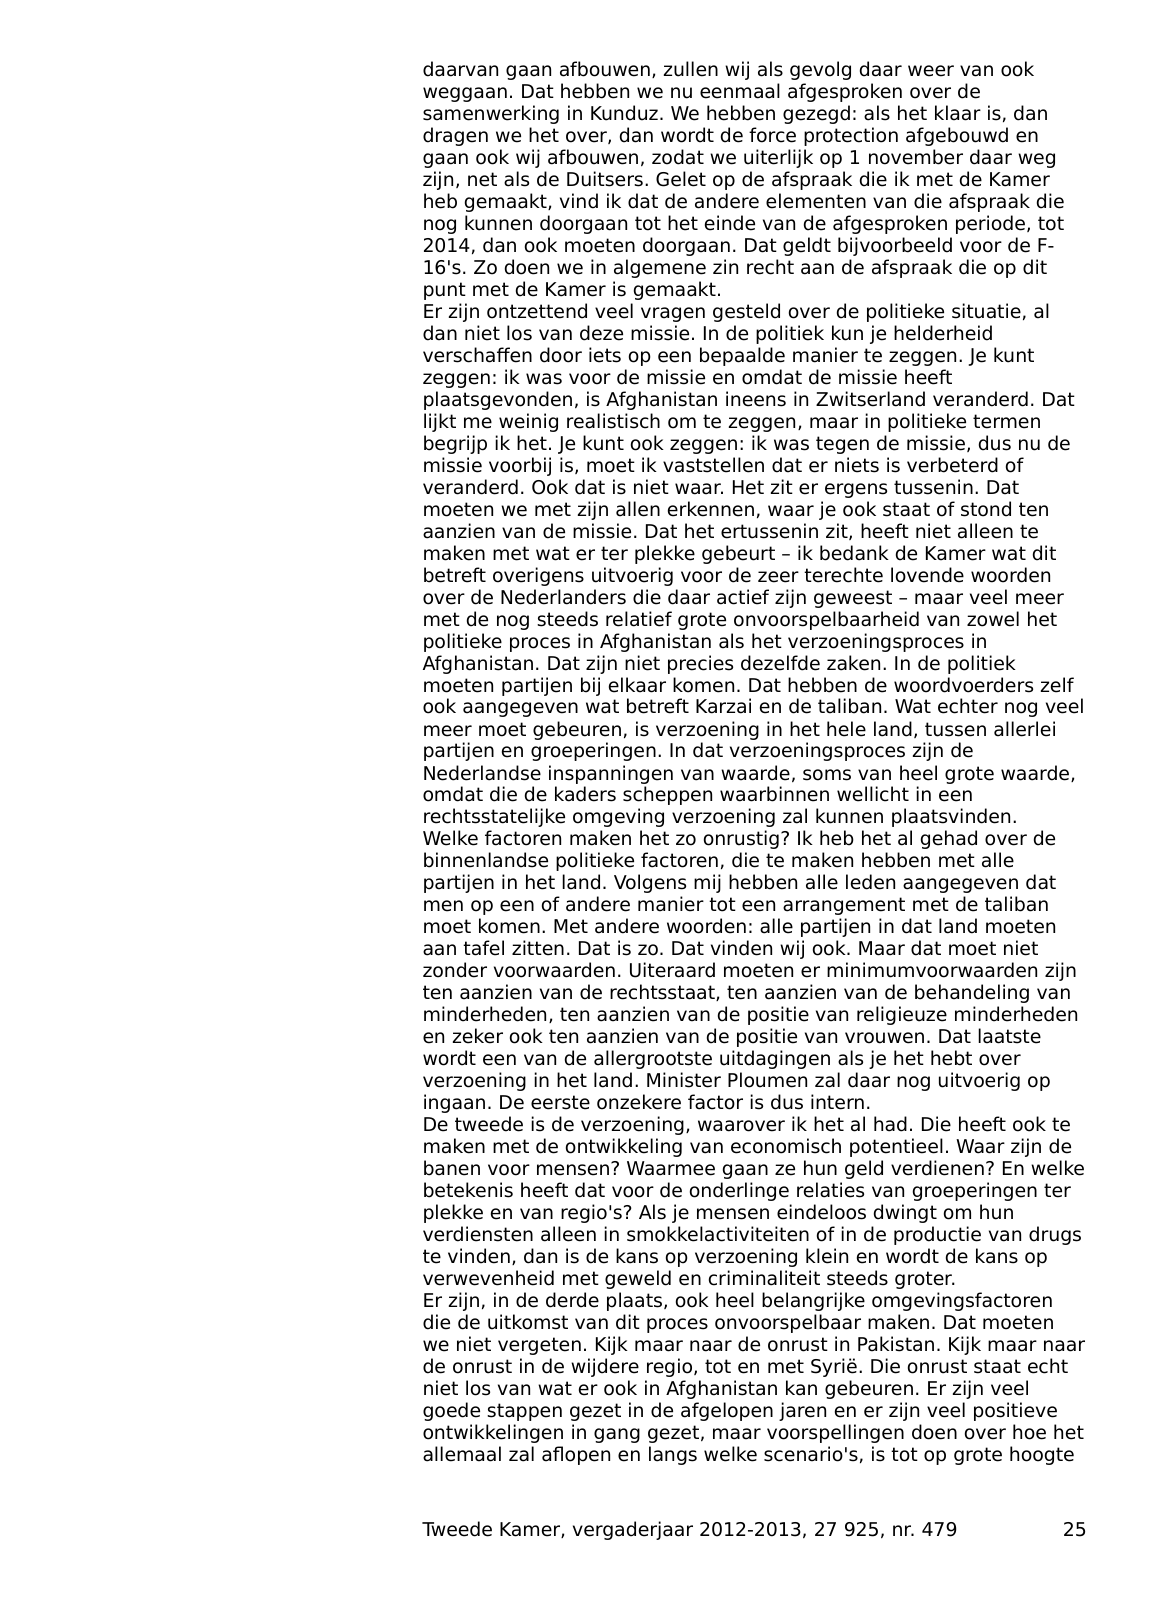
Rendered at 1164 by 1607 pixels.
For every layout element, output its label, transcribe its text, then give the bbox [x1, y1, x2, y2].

text Welke factoren maken het zo onrustig? Ik heb het al gehad over de binnenlandse politieke factoren, die te maken hebben met alle partijen in het land. Volgens mij hebben alle leden aangegeven dat men op een of andere manier tot een arrangement met de taliban moet komen. Met andere woorden: alle partijen in dat land moeten aan tafel zitten. Dat is zo. Dat vinden wij ook. Maar dat moet niet zonder voorwaarden. Uiteraard moeten er minimumvoorwaarden zijn ten aanzien van de rechtsstaat, ten aanzien van de behandeling van minderheden, ten aanzien van de positie van religieuze minderheden en zeker ook ten aanzien van de positie van vrouwen. Dat laatste wordt een van de allergrootste uitdagingen als je het hebt over verzoening in het land. Minister Ploumen zal daar nog uitvoerig op ingaan. De eerste onzekere factor is dus intern. [422, 828, 1087, 1114]
text Er zijn ontzettend veel vragen gesteld over de politieke situatie, al dan niet los van deze missie. In de politiek kun je helderheid verschaffen door iets op een bepaalde manier te zeggen. Je kunt zeggen: ik was voor de missie en omdat de missie heeft plaatsgevonden, is Afghanistan ineens in Zwitserland veranderd. Dat lijkt me weinig realistisch om te zeggen, maar in politieke termen begrijp ik het. Je kunt ook zeggen: ik was tegen de missie, dus nu de missie voorbij is, moet ik vaststellen dat er niets is verbeterd of veranderd. Ook dat is niet waar. Het zit er ergens tussenin. Dat moeten we met zijn allen erkennen, waar je ook staat of stond ten aanzien van de missie. Dat het ertussenin zit, heeft niet alleen te maken met wat er ter plekke gebeurt – ik bedank de Kamer wat dit betreft overigens uitvoerig voor de zeer terechte lovende woorden over de Nederlanders die daar actief zijn geweest – maar veel meer met de nog steeds relatief grote onvoorspelbaarheid van zowel het politieke proces in Afghanistan als het verzoeningsproces in Afghanistan. Dat zijn niet precies dezelfde zaken. In de politiek moeten partijen bij elkaar komen. Dat hebben de woordvoerders zelf ook aangegeven wat betreft Karzai en de taliban. Wat echter nog veel meer moet gebeuren, is verzoening in het hele land, tussen allerlei partijen en groeperingen. In dat verzoeningsproces zijn de Nederlandse inspanningen van waarde, soms van heel grote waarde, omdat die de kaders scheppen waarbinnen wellicht in een rechtsstatelijke omgeving verzoening zal kunnen plaatsvinden. [422, 301, 1087, 828]
text De tweede is de verzoening, waarover ik het al had. Die heeft ook te maken met de ontwikkeling van economisch potentieel. Waar zijn de banen voor mensen? Waarmee gaan ze hun geld verdienen? En welke betekenis heeft dat voor de onderlinge relaties van groeperingen ter plekke en van regio's? Als je mensen eindeloos dwingt om hun verdiensten alleen in smokkelactiviteiten of in de productie van drugs te vinden, dan is de kans op verzoening klein en wordt de kans op verwevenheid met geweld en criminaliteit steeds groter. [422, 1114, 1087, 1290]
text Er zijn, in de derde plaats, ook heel belangrijke omgevingsfactoren die de uitkomst van dit proces onvoorspelbaar maken. Dat moeten we niet vergeten. Kijk maar naar de onrust in Pakistan. Kijk maar naar de onrust in de wijdere regio, tot en met Syrië. Die onrust staat echt niet los van wat er ook in Afghanistan kan gebeuren. Er zijn veel goede stappen gezet in de afgelopen jaren en er zijn veel positieve ontwikkelingen in gang gezet, maar voorspellingen doen over hoe het allemaal zal aflopen en langs welke scenario's, is tot op grote hoogte [422, 1290, 1087, 1466]
text daarvan gaan afbouwen, zullen wij als gevolg daar weer van ook weggaan. Dat hebben we nu eenmaal afgesproken over de samenwerking in Kunduz. We hebben gezegd: als het klaar is, dan dragen we het over, dan wordt de force protection afgebouwd en gaan ook wij afbouwen, zodat we uiterlijk op 1 november daar weg zijn, net als de Duitsers. Gelet op de afspraak die ik met de Kamer heb gemaakt, vind ik dat de andere elementen van die afspraak die nog kunnen doorgaan tot het einde van de afgesproken periode, tot 2014, dan ook moeten doorgaan. Dat geldt bijvoorbeeld voor de F-16's. Zo doen we in algemene zin recht aan de afspraak die op dit punt met de Kamer is gemaakt. [422, 59, 1087, 301]
